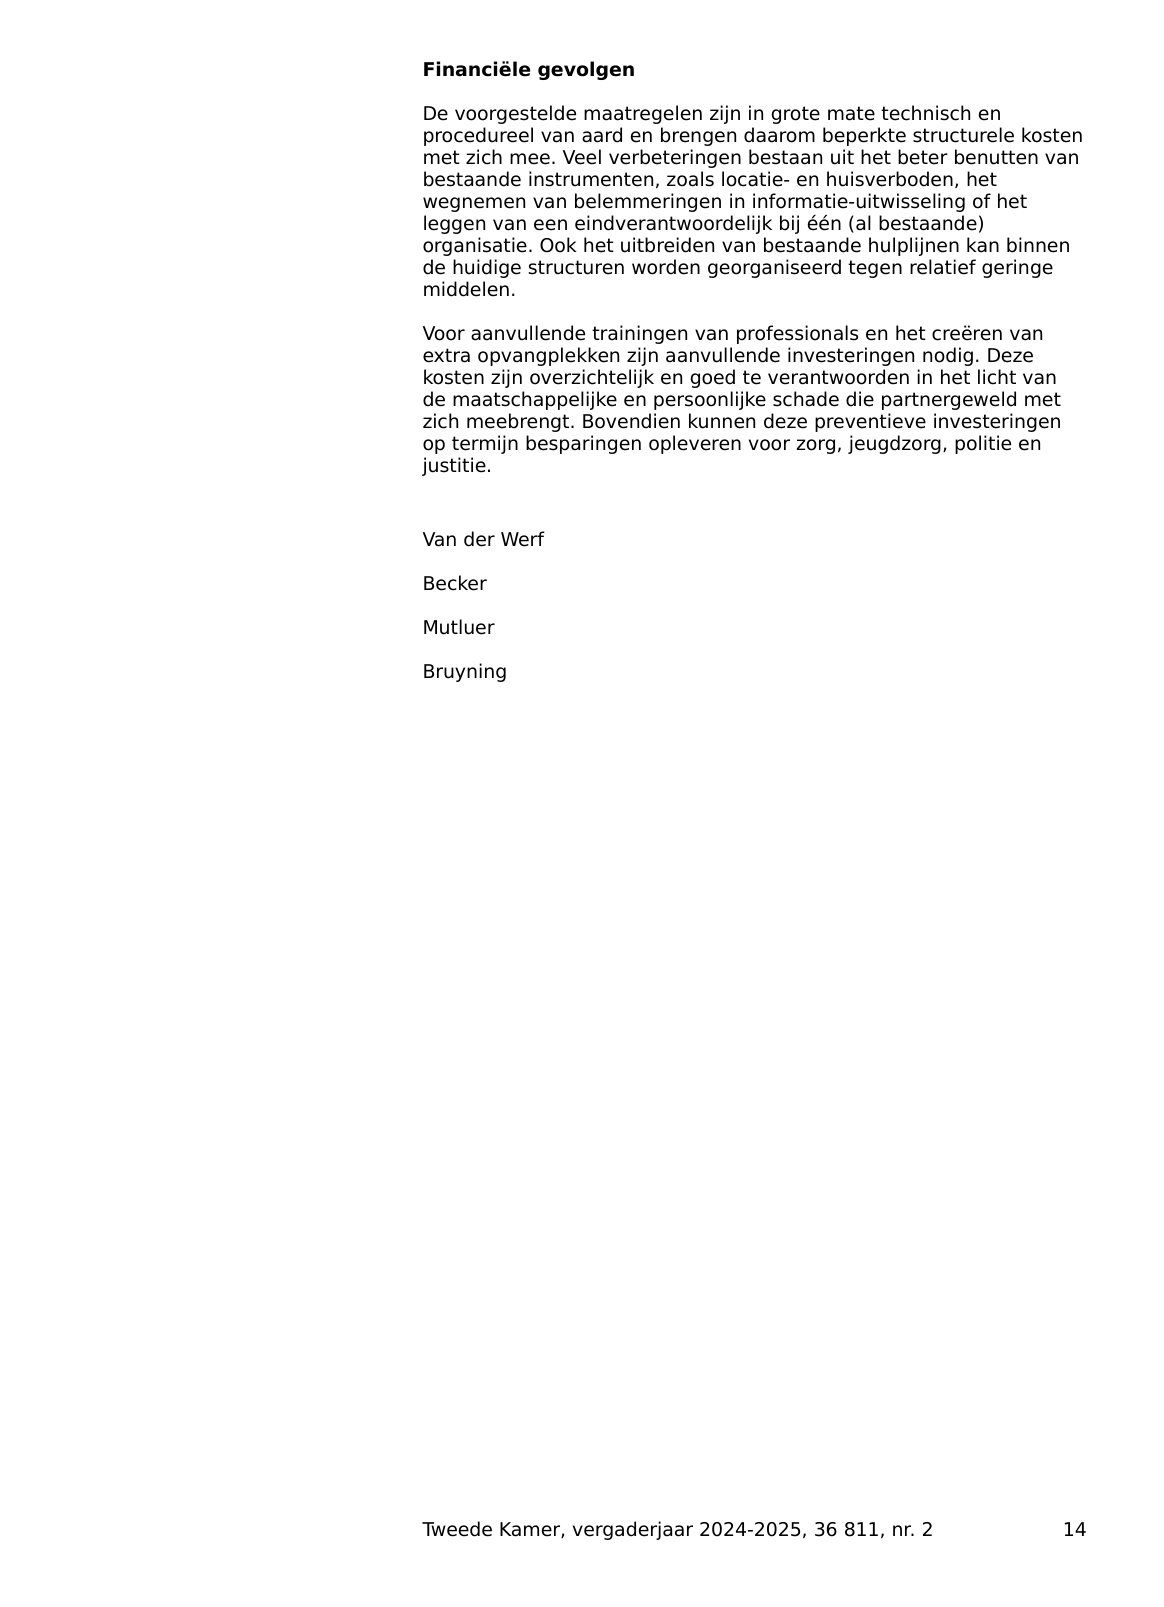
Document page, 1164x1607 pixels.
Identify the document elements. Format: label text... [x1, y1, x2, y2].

text Voor aanvullende trainingen van professionals en het creëren van extra opvangplekken zijn aanvullende investeringen nodig. Deze kosten zijn overzichtelijk en goed te verantwoorden in het licht van de maatschappelijke en persoonlijke schade die partnergeweld met zich meebrengt. Bovendien kunnen deze preventieve investeringen op termijn besparingen opleveren voor zorg, jeugdzorg, politie en justitie. [422, 323, 1087, 477]
text Van der Werf Becker Mutluer Bruyning [422, 507, 1087, 683]
subtitle Financiële gevolgen [422, 59, 1087, 81]
text De voorgestelde maatregelen zijn in grote mate technisch en procedureel van aard en brengen daarom beperkte structurele kosten met zich mee. Veel verbeteringen bestaan uit het beter benutten van bestaande instrumenten, zoals locatie- en huisverboden, het wegnemen van belemmeringen in informatie-uitwisseling of het leggen van een eindverantwoordelijk bij één (al bestaande) organisatie. Ook het uitbreiden van bestaande hulplijnen kan binnen de huidige structuren worden georganiseerd tegen relatief geringe middelen. [422, 103, 1087, 301]
